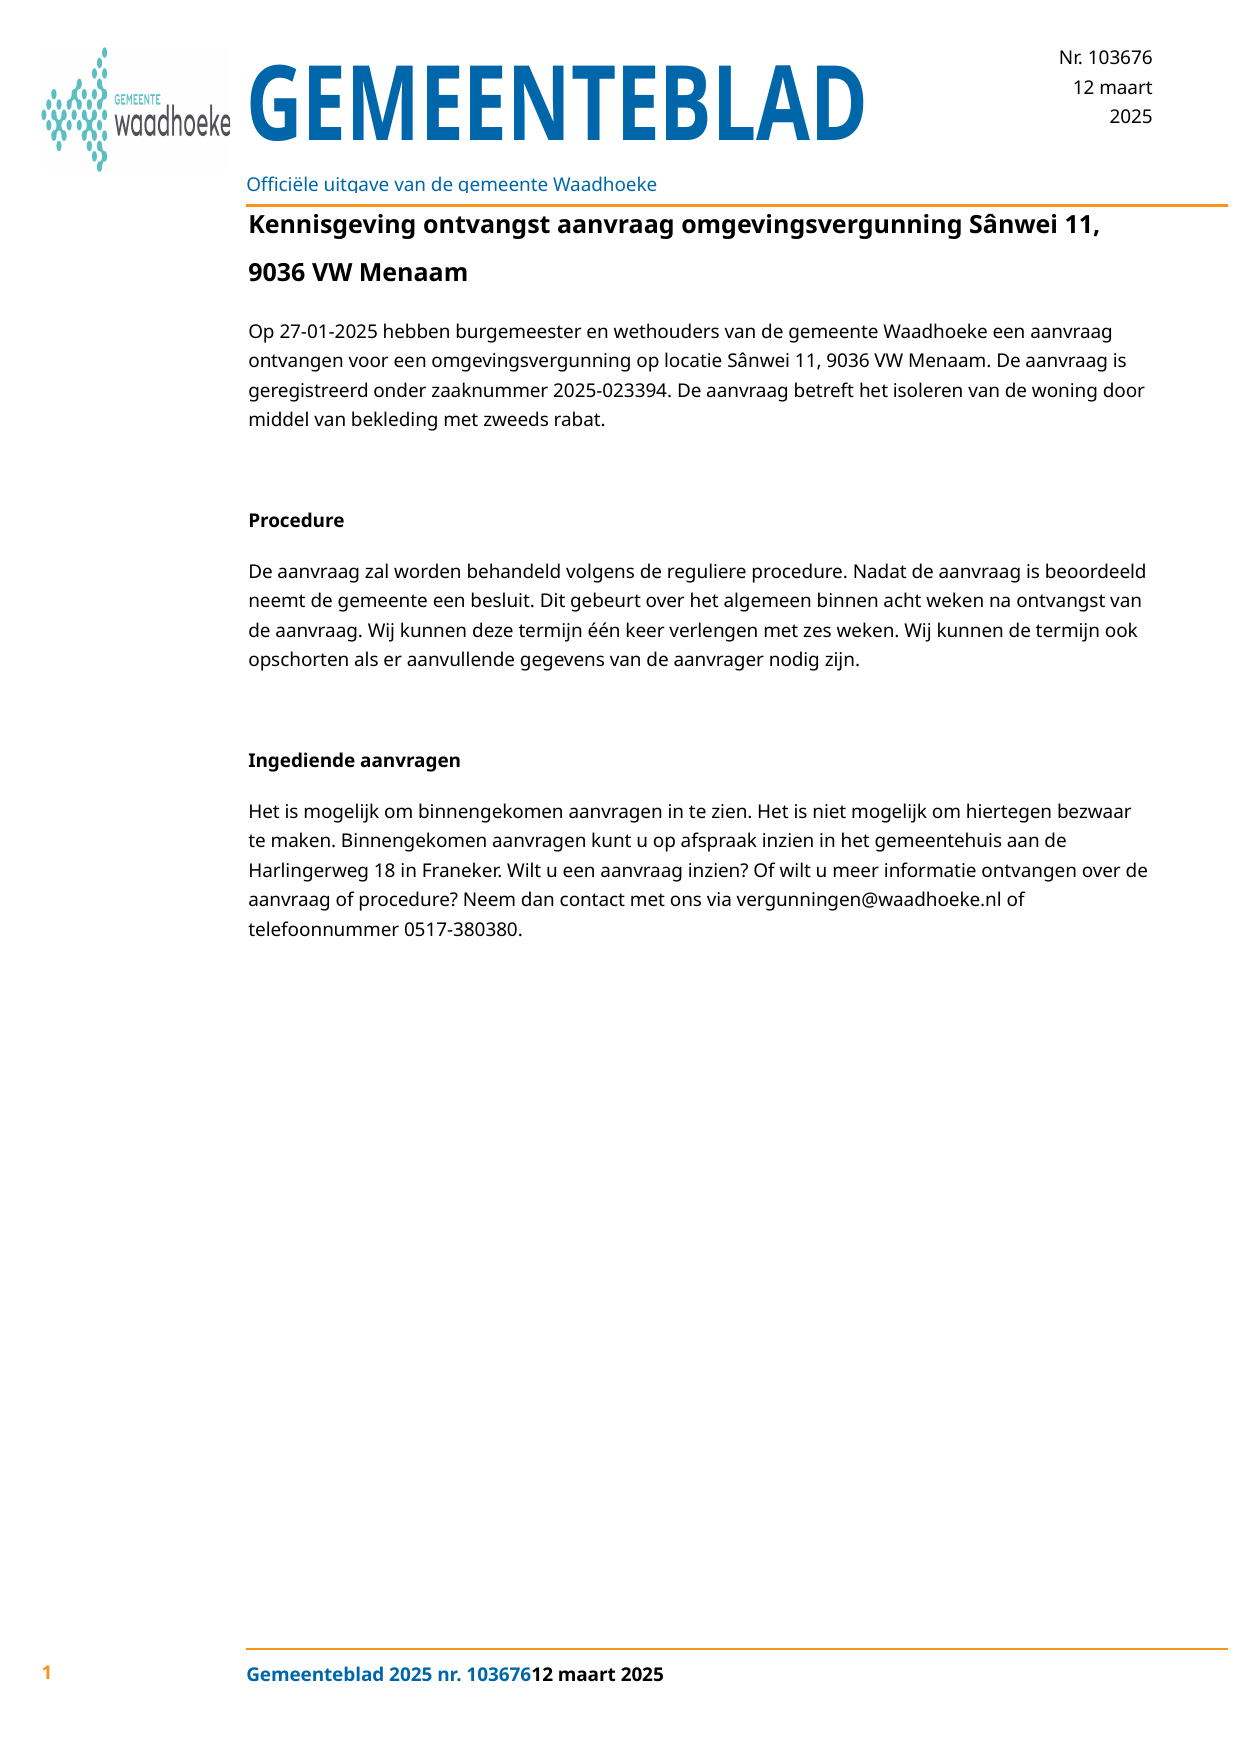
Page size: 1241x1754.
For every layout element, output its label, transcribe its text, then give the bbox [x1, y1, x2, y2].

text Op 27-01-2025 hebben burgemeester en wethouders van de gemeente Waadhoeke een aanvraag ontvangen voor een omgevingsvergunning op locatie Sânwei 11, 9036 VW Menaam. De aanvraag is geregistreerd onder zaaknummer 2025-023394. De aanvraag betreft het isoleren van de woning door middel van bekleding met zweeds rabat. [248, 318, 1152, 432]
text Het is mogelijk om binnengekomen aanvragen in te zien. Het is niet mogelijk om hiertegen bezwaar te maken. Binnengekomen aanvragen kunt u op afspraak inzien in het gemeentehuis aan de Harlingerweg 18 in Franeker. Wilt u een aanvraag inzien? Of wilt u meer informatie ontvangen over de aanvraag of procedure? Neem dan contact met ons via vergunningen@waadhoeke.nl of telefoonnummer 0517-380380. [248, 798, 1152, 942]
picture [41, 47, 231, 172]
text Kennisgeving ontvangst aanvraag omgevingsvergunning Sânwei 11, 9036 VW Menaam [248, 207, 1152, 288]
text Ingediende aanvragen [248, 747, 1152, 773]
text De aanvraag zal worden behandeld volgens de reguliere procedure. Nadat de aanvraag is beoordeeld neemt de gemeente een besluit. Dit gebeurt over het algemeen binnen acht weken na ontvangst van de aanvraag. Wij kunnen deze termijn één keer verlengen met zes weken. Wij kunnen de termijn ook opschorten als er aanvullende gegevens van de aanvrager nodig zijn. [248, 558, 1152, 672]
text Procedure [248, 507, 1152, 533]
